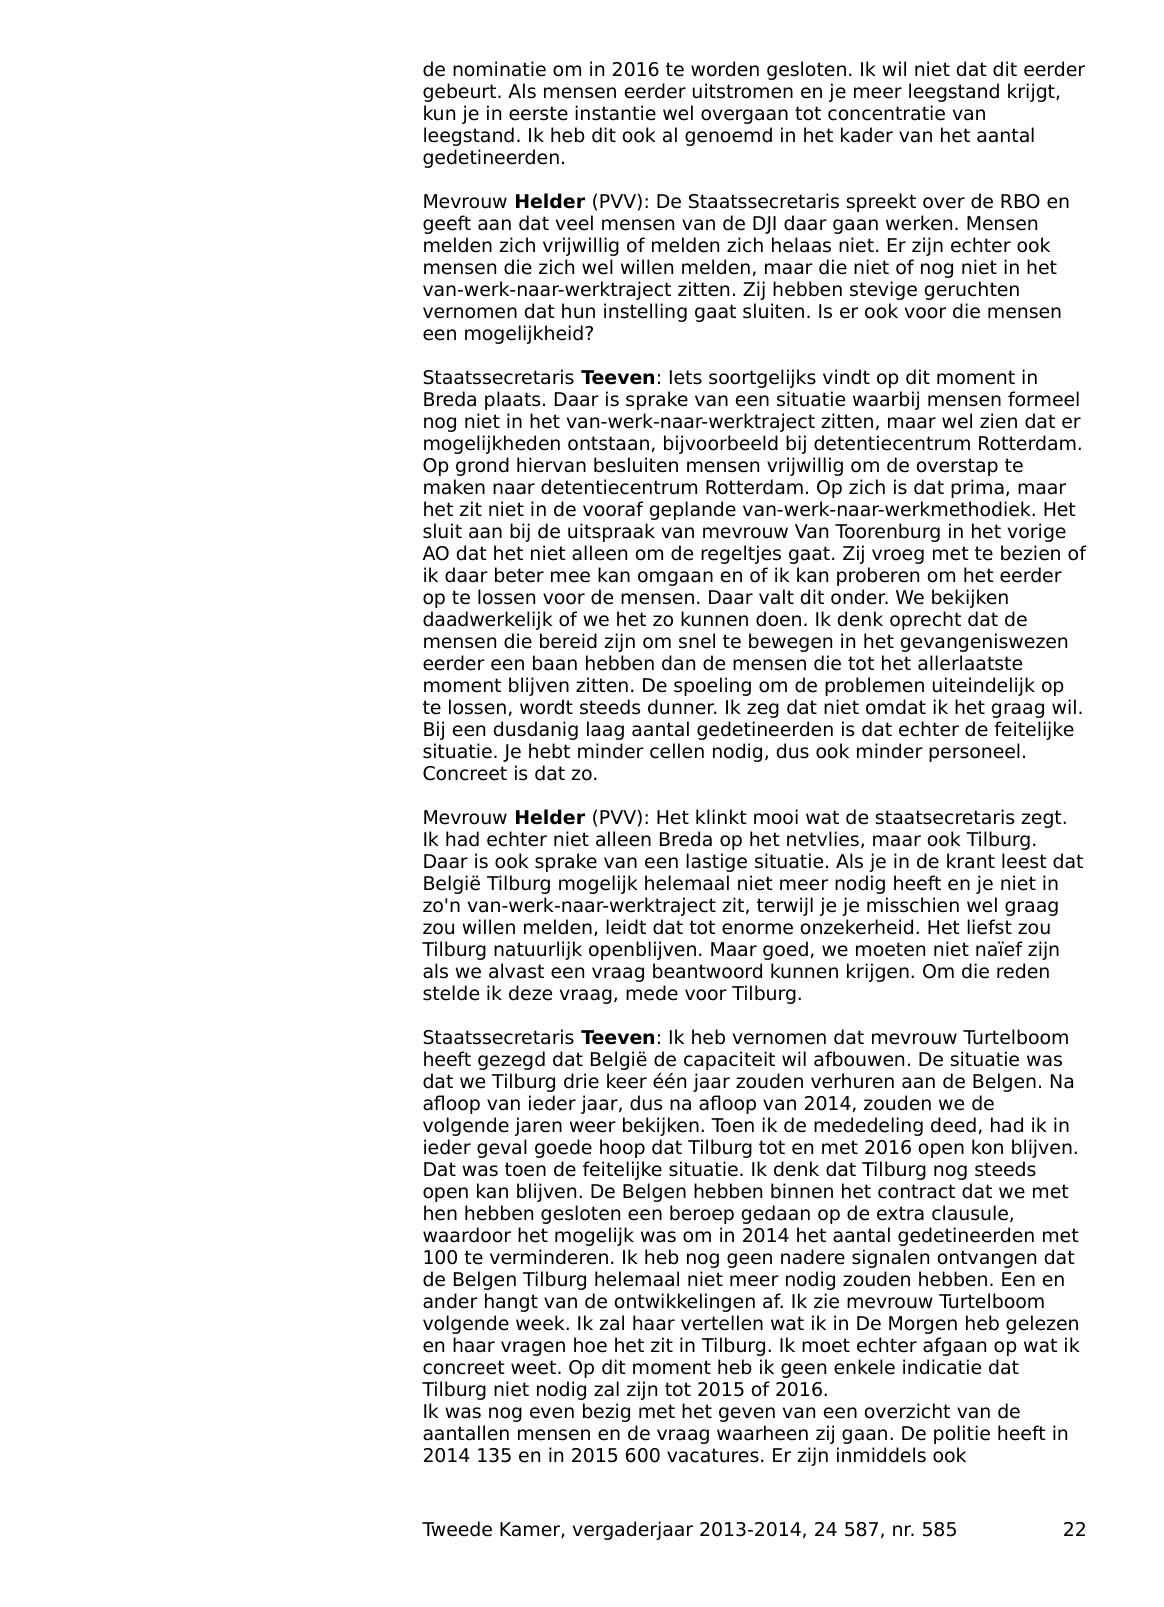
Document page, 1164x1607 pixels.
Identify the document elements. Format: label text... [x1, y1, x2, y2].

text Staatssecretaris Teeven: Iets soortgelijks vindt op dit moment in Breda plaats. Daar is sprake van een situatie waarbij mensen formeel nog niet in het van-werk-naar-werktraject zitten, maar wel zien dat er mogelijkheden ontstaan, bijvoorbeeld bij detentiecentrum Rotterdam. Op grond hiervan besluiten mensen vrijwillig om de overstap te maken naar detentiecentrum Rotterdam. Op zich is dat prima, maar het zit niet in de vooraf geplande van-werk-naar-werkmethodiek. Het sluit aan bij de uitspraak van mevrouw Van Toorenburg in het vorige AO dat het niet alleen om de regeltjes gaat. Zij vroeg met te bezien of ik daar beter mee kan omgaan en of ik kan proberen om het eerder op te lossen voor de mensen. Daar valt dit onder. We bekijken daadwerkelijk of we het zo kunnen doen. Ik denk oprecht dat de mensen die bereid zijn om snel te bewegen in het gevangeniswezen eerder een baan hebben dan de mensen die tot het allerlaatste moment blijven zitten. De spoeling om de problemen uiteindelijk op te lossen, wordt steeds dunner. Ik zeg dat niet omdat ik het graag wil. Bij een dusdanig laag aantal gedetineerden is dat echter de feitelijke situatie. Je hebt minder cellen nodig, dus ook minder personeel. Concreet is dat zo. [422, 367, 1087, 785]
text de nominatie om in 2016 te worden gesloten. Ik wil niet dat dit eerder gebeurt. Als mensen eerder uitstromen en je meer leegstand krijgt, kun je in eerste instantie wel overgaan tot concentratie van leegstand. Ik heb dit ook al genoemd in het kader van het aantal gedetineerden. [422, 59, 1087, 169]
text Staatssecretaris Teeven: Ik heb vernomen dat mevrouw Turtelboom heeft gezegd dat België de capaciteit wil afbouwen. De situatie was dat we Tilburg drie keer één jaar zouden verhuren aan de Belgen. Na afloop van ieder jaar, dus na afloop van 2014, zouden we de volgende jaren weer bekijken. Toen ik de mededeling deed, had ik in ieder geval goede hoop dat Tilburg tot en met 2016 open kon blijven. Dat was toen de feitelijke situatie. Ik denk dat Tilburg nog steeds open kan blijven. De Belgen hebben binnen het contract dat we met hen hebben gesloten een beroep gedaan op de extra clausule, waardoor het mogelijk was om in 2014 het aantal gedetineerden met 100 te verminderen. Ik heb nog geen nadere signalen ontvangen dat de Belgen Tilburg helemaal niet meer nodig zouden hebben. Een en ander hangt van de ontwikkelingen af. Ik zie mevrouw Turtelboom volgende week. Ik zal haar vertellen wat ik in De Morgen heb gelezen en haar vragen hoe het zit in Tilburg. Ik moet echter afgaan op wat ik concreet weet. Op dit moment heb ik geen enkele indicatie dat Tilburg niet nodig zal zijn tot 2015 of 2016. [422, 1027, 1087, 1401]
text Mevrouw Helder (PVV): Het klinkt mooi wat de staatsecretaris zegt. Ik had echter niet alleen Breda op het netvlies, maar ook Tilburg. Daar is ook sprake van een lastige situatie. Als je in de krant leest dat België Tilburg mogelijk helemaal niet meer nodig heeft en je niet in zo'n van-werk-naar-werktraject zit, terwijl je je misschien wel graag zou willen melden, leidt dat tot enorme onzekerheid. Het liefst zou Tilburg natuurlijk openblijven. Maar goed, we moeten niet naïef zijn als we alvast een vraag beantwoord kunnen krijgen. Om die reden stelde ik deze vraag, mede voor Tilburg. [422, 807, 1087, 1005]
text Ik was nog even bezig met het geven van een overzicht van de aantallen mensen en de vraag waarheen zij gaan. De politie heeft in 2014 135 en in 2015 600 vacatures. Er zijn inmiddels ook [422, 1401, 1087, 1467]
text Mevrouw Helder (PVV): De Staatssecretaris spreekt over de RBO en geeft aan dat veel mensen van de DJI daar gaan werken. Mensen melden zich vrijwillig of melden zich helaas niet. Er zijn echter ook mensen die zich wel willen melden, maar die niet of nog niet in het van-werk-naar-werktraject zitten. Zij hebben stevige geruchten vernomen dat hun instelling gaat sluiten. Is er ook voor die mensen een mogelijkheid? [422, 191, 1087, 345]
